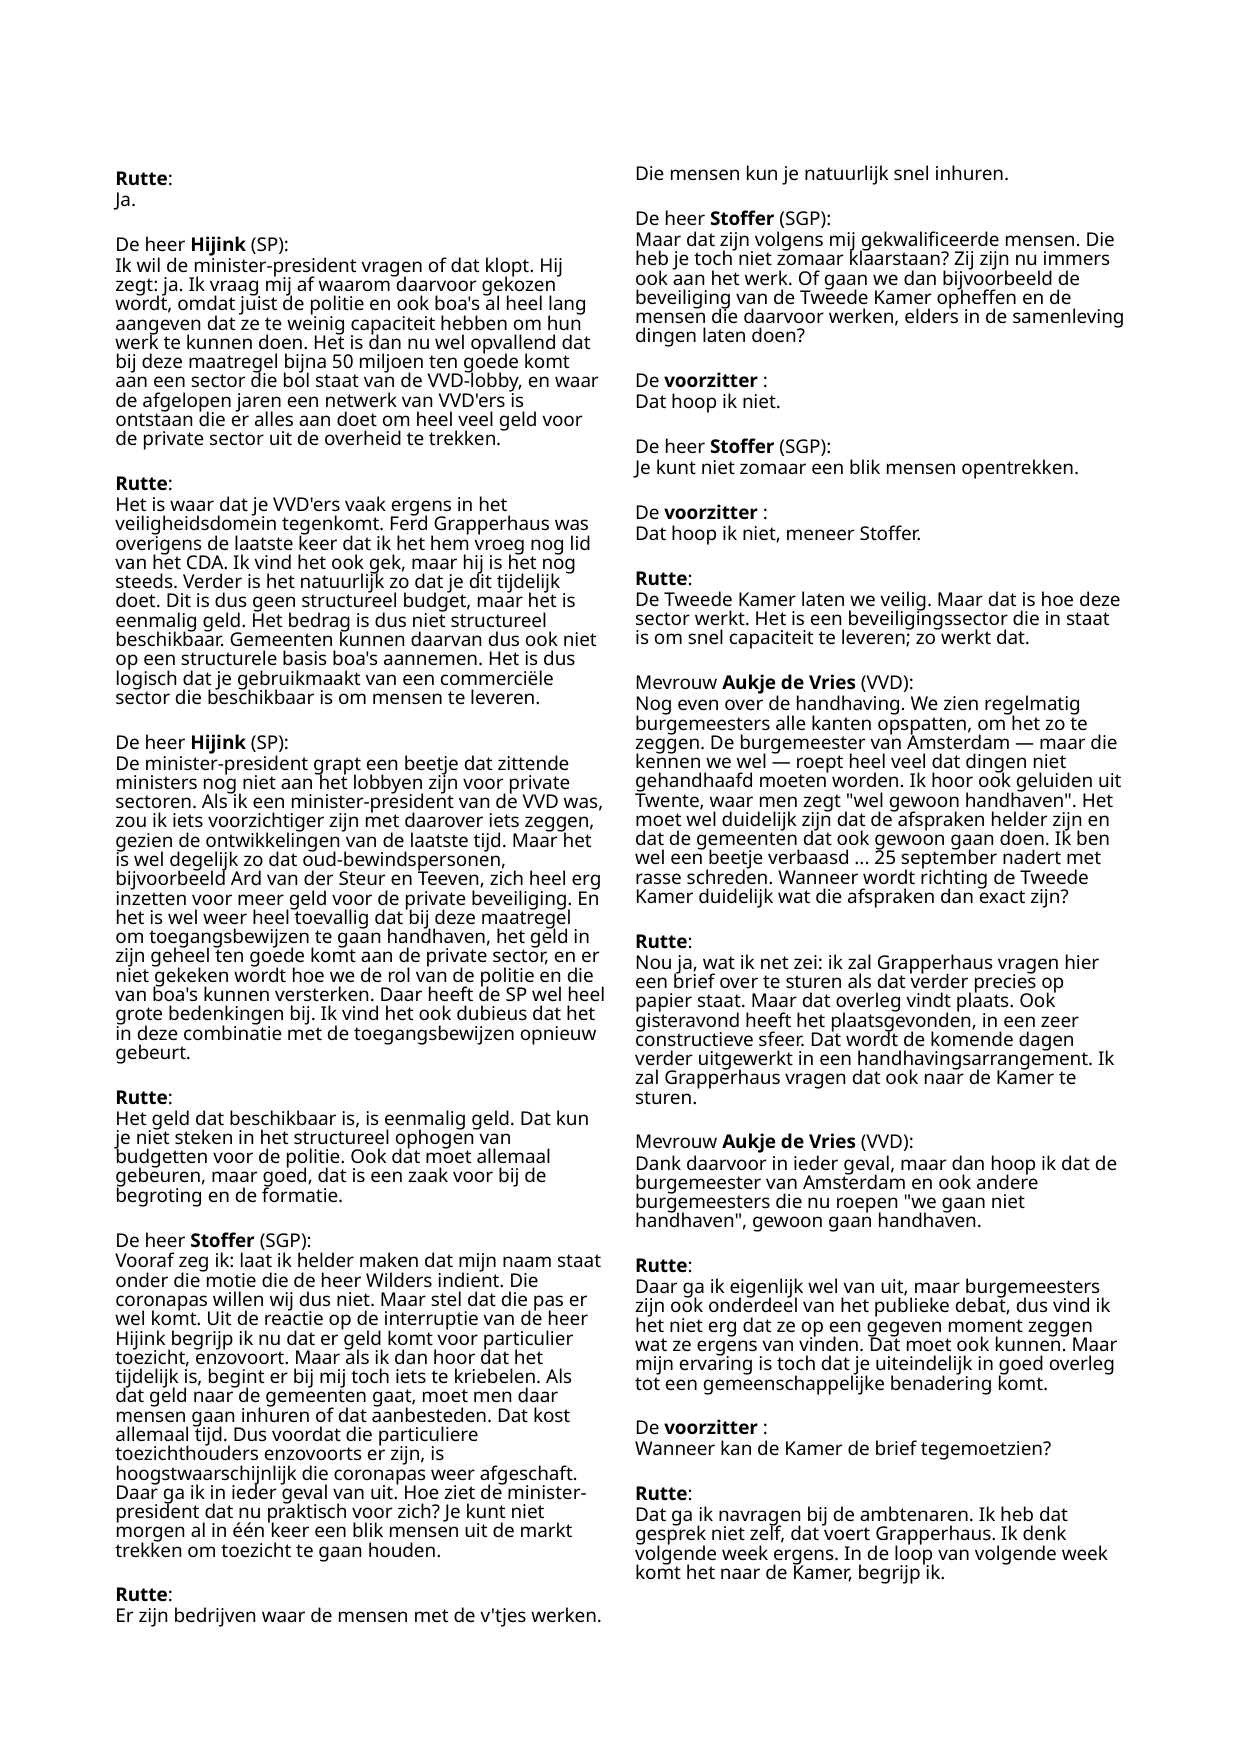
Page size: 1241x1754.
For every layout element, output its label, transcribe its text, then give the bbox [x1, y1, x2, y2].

text De voorzitter : [635, 499, 1125, 525]
text Wanneer kan de Kamer de brief tegemoetzien? [635, 1440, 1125, 1459]
text De heer Hijink (SP): [115, 231, 605, 257]
text De heer Hijink (SP): [115, 729, 605, 755]
text Het is waar dat je VVD'ers vaak ergens in het veiligheidsdomein tegenkomt. Ferd Grapperhaus was overigens de laatste keer dat ik het hem vroeg nog lid van het CDA. Ik vind het ook gek, maar hij is het nog steeds. Verder is het natuurlijk zo dat je dit tijdelijk doet. Dit is dus geen structureel budget, maar het is eenmalig geld. Het bedrag is dus niet structureel beschikbaar. Gemeenten kunnen daarvan dus ook niet op een structurele basis boa's aannemen. Het is dus logisch dat je gebruikmaakt van een commerciële sector die beschikbaar is om mensen te leveren. [115, 496, 605, 708]
text Rutte: [635, 565, 1125, 591]
text Die mensen kun je natuurlijk snel inhuren. [635, 165, 1125, 184]
text Nog even over de handhaving. We zien regelmatig burgemeesters alle kanten opspatten, om het zo te zeggen. De burgemeester van Amsterdam — maar die kennen we wel — roept heel veel dat dingen niet gehandhaafd moeten worden. Ik hoor ook geluiden uit Twente, waar men zegt "wel gewoon handhaven". Het moet wel duidelijk zijn dat de afspraken helder zijn en dat de gemeenten dat ook gewoon gaan doen. Ik ben wel een beetje verbaasd ... 25 september nadert met rasse schreden. Wanneer wordt richting de Tweede Kamer duidelijk wat die afspraken dan exact zijn? [635, 695, 1125, 907]
text Mevrouw Aukje de Vries (VVD): [635, 669, 1125, 695]
text De heer Stoffer (SGP): [635, 433, 1125, 459]
text Dat hoop ik niet, meneer Stoffer. [635, 525, 1125, 544]
text Rutte: [635, 1480, 1125, 1506]
text De heer Stoffer (SGP): [115, 1227, 605, 1252]
text Rutte: [635, 928, 1125, 954]
text Daar ga ik eigenlijk wel van uit, maar burgemeesters zijn ook onderdeel van het publieke debat, dus vind ik het niet erg dat ze op een gegeven moment zeggen wat ze ergens van vinden. Dat moet ook kunnen. Maar mijn ervaring is toch dat je uiteindelijk in goed overleg tot een gemeenschappelijke benadering komt. [635, 1278, 1125, 1394]
text Rutte: [115, 1582, 605, 1607]
text Ja. [115, 191, 605, 210]
text De minister-president grapt een beetje dat zittende ministers nog niet aan het lobbyen zijn voor private sectoren. Als ik een minister-president van de VVD was, zou ik iets voorzichtiger zijn met daarover iets zeggen, gezien de ontwikkelingen van de laatste tijd. Maar het is wel degelijk zo dat oud-bewindspersonen, bijvoorbeeld Ard van der Steur en Teeven, zich heel erg inzetten voor meer geld voor de private beveiliging. En het is wel weer heel toevallig dat bij deze maatregel om toegangsbewijzen te gaan handhaven, het geld in zijn geheel ten goede komt aan de private sector, en er niet gekeken wordt hoe we de rol van de politie en die van boa's kunnen versterken. Daar heeft de SP wel heel grote bedenkingen bij. Ik vind het ook dubieus dat het in deze combinatie met de toegangsbewijzen opnieuw gebeurt. [115, 755, 605, 1063]
text De voorzitter : [635, 368, 1125, 393]
text Dat ga ik navragen bij de ambtenaren. Ik heb dat gesprek niet zelf, dat voert Grapperhaus. Ik denk volgende week ergens. In de loop van volgende week komt het naar de Kamer, begrijp ik. [635, 1506, 1125, 1583]
text De Tweede Kamer laten we veilig. Maar dat is hoe deze sector werkt. Het is een beveiligingssector die in staat is om snel capaciteit te leveren; zo werkt dat. [635, 591, 1125, 649]
text Nou ja, wat ik net zei: ik zal Grapperhaus vragen hier een brief over te sturen als dat verder precies op papier staat. Maar dat overleg vindt plaats. Ook gisteravond heeft het plaatsgevonden, in een zeer constructieve sfeer. Dat wordt de komende dagen verder uitgewerkt in een handhavingsarrangement. Ik zal Grapperhaus vragen dat ook naar de Kamer te sturen. [635, 954, 1125, 1108]
text Vooraf zeg ik: laat ik helder maken dat mijn naam staat onder die motie die de heer Wilders indient. Die coronapas willen wij dus niet. Maar stel dat die pas er wel komt. Uit de reactie op de interruptie van de heer Hijink begrijp ik nu dat er geld komt voor particulier toezicht, enzovoort. Maar als ik dan hoor dat het tijdelijk is, begint er bij mij toch iets te kriebelen. Als dat geld naar de gemeenten gaat, moet men daar mensen gaan inhuren of dat aanbesteden. Dat kost allemaal tijd. Dus voordat die particuliere toezichthouders enzovoorts er zijn, is hoogstwaarschijnlijk die coronapas weer afgeschaft. Daar ga ik in ieder geval van uit. Hoe ziet de minister-president dat nu praktisch voor zich? Je kunt niet morgen al in één keer een blik mensen uit de markt trekken om toezicht te gaan houden. [115, 1252, 605, 1561]
text De voorzitter : [635, 1414, 1125, 1440]
text Rutte: [115, 470, 605, 496]
text Ik wil de minister-president vragen of dat klopt. Hij zegt: ja. Ik vraag mij af waarom daarvoor gekozen wordt, omdat juist de politie en ook boa's al heel lang aangeven dat ze te weinig capaciteit hebben om hun werk te kunnen doen. Het is dan nu wel opvallend dat bij deze maatregel bijna 50 miljoen ten goede komt aan een sector die bol staat van de VVD-lobby, en waar de afgelopen jaren een netwerk van VVD'ers is ontstaan die er alles aan doet om heel veel geld voor de private sector uit de overheid te trekken. [115, 257, 605, 449]
text Je kunt niet zomaar een blik mensen opentrekken. [635, 459, 1125, 478]
text Maar dat zijn volgens mij gekwalificeerde mensen. Die heb je toch niet zomaar klaarstaan? Zij zijn nu immers ook aan het werk. Of gaan we dan bijvoorbeeld de beveiliging van de Tweede Kamer opheffen en de mensen die daarvoor werken, elders in de samenleving dingen laten doen? [635, 231, 1125, 347]
text Er zijn bedrijven waar de mensen met de v'tjes werken. [115, 1607, 605, 1627]
text Rutte: [635, 1252, 1125, 1278]
text Rutte: [115, 165, 605, 191]
text Rutte: [115, 1084, 605, 1109]
text Dank daarvoor in ieder geval, maar dan hoop ik dat de burgemeester van Amsterdam en ook andere burgemeesters die nu roepen "we gaan niet handhaven", gewoon gaan handhaven. [635, 1154, 1125, 1232]
text Het geld dat beschikbaar is, is eenmalig geld. Dat kun je niet steken in het structureel ophogen van budgetten voor de politie. Ook dat moet allemaal gebeuren, maar goed, dat is een zaak voor bij de begroting en de formatie. [115, 1109, 605, 1206]
text Dat hoop ik niet. [635, 393, 1125, 413]
text Mevrouw Aukje de Vries (VVD): [635, 1129, 1125, 1154]
text De heer Stoffer (SGP): [635, 205, 1125, 231]
